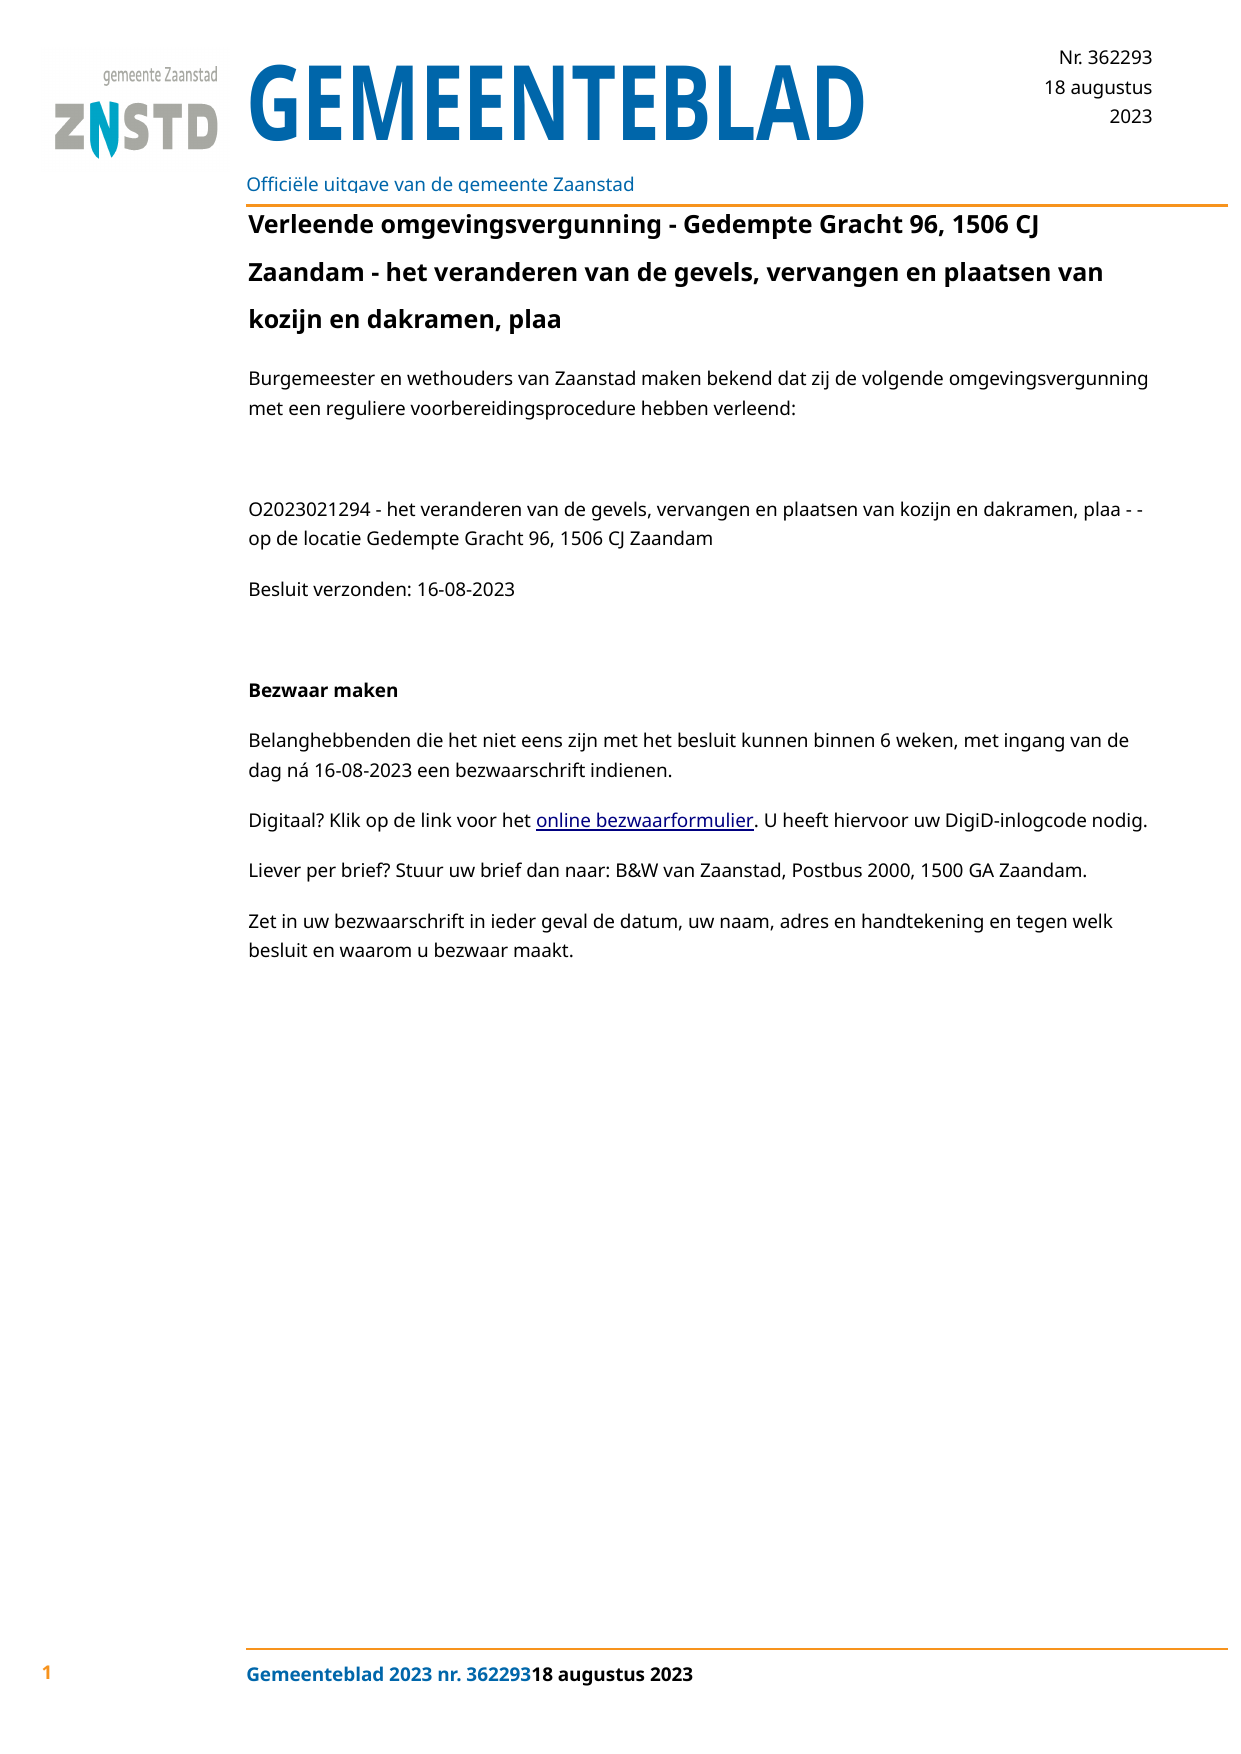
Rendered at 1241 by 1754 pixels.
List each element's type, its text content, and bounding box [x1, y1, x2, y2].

text O2023021294 - het veranderen van de gevels, vervangen en plaatsen van kozijn en dakramen, plaa - - op de locatie Gedempte Gracht 96, 1506 CJ Zaandam [248, 496, 1152, 551]
text Bezwaar maken [248, 677, 1152, 702]
text Besluit verzonden: 16-08-2023 [248, 576, 1152, 602]
text Verleende omgevingsvergunning - Gedempte Gracht 96, 1506 CJ Zaandam - het veranderen van de gevels, vervangen en plaatsen van kozijn en dakramen, plaa [248, 207, 1152, 336]
picture [41, 47, 231, 172]
text Burgemeester en wethouders van Zaanstad maken bekend dat zij de volgende omgevingsvergunning met een reguliere voorbereidingsprocedure hebben verleend: [248, 366, 1152, 421]
text Liever per brief? Stuur uw brief dan naar: B&W van Zaanstad, Postbus 2000, 1500 GA Zaandam. [248, 858, 1152, 883]
text Zet in uw bezwaarschrift in ieder geval de datum, uw naam, adres en handtekening en tegen welk besluit en waarom u bezwaar maakt. [248, 908, 1152, 963]
text Belanghebbenden die het niet eens zijn met het besluit kunnen binnen 6 weken, met ingang van de dag ná 16-08-2023 een bezwaarschrift indienen. [248, 727, 1152, 782]
text Digitaal? Klik op de link voor het online bezwaarformulier. U heeft hiervoor uw DigiD-inlogcode nodig. [248, 807, 1152, 833]
